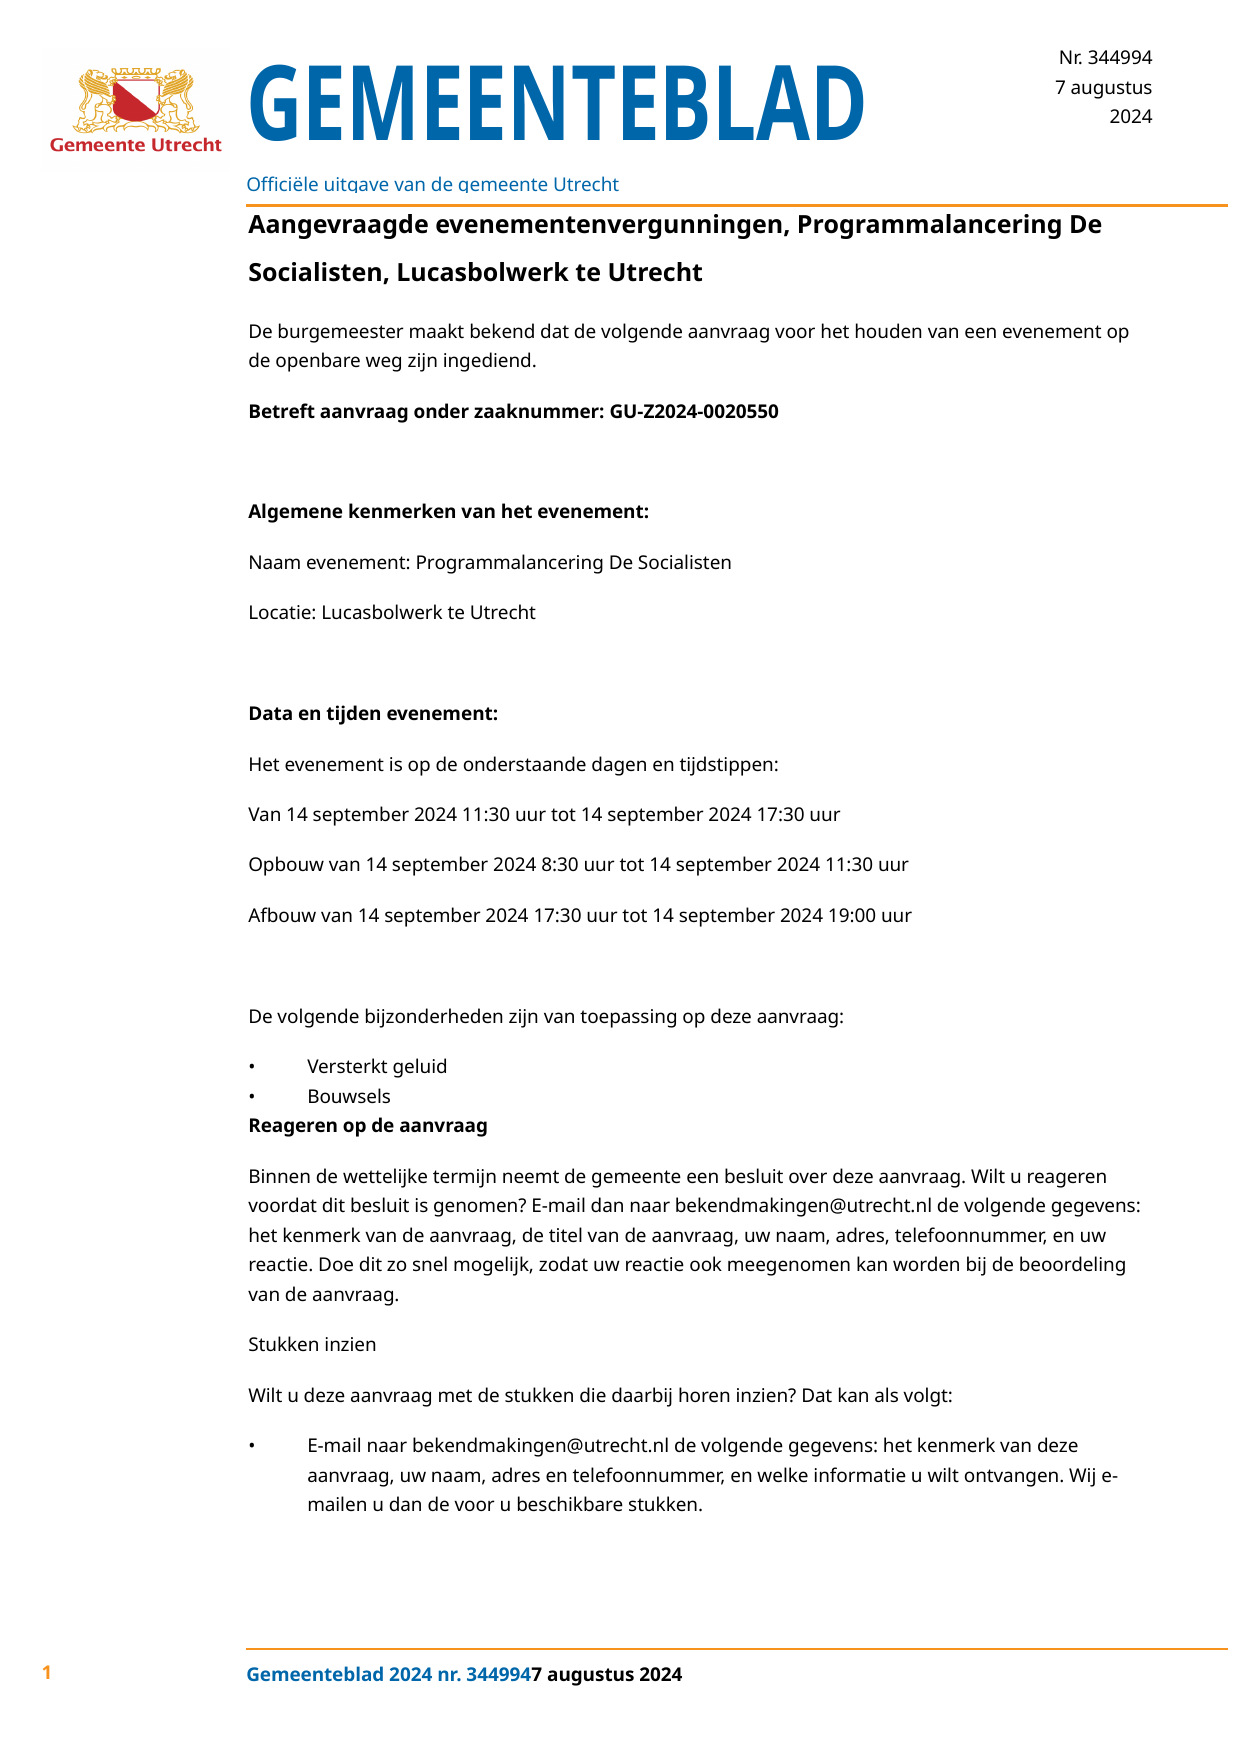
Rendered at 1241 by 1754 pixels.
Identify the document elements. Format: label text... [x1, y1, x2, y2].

picture [41, 47, 231, 172]
text Data en tijden evenement: [248, 700, 1152, 726]
text De burgemeester maakt bekend dat de volgende aanvraag voor het houden van een evenement op de openbare weg zijn ingediend. [248, 318, 1152, 373]
list E-mail naar bekendmakingen@utrecht.nl de volgende gegevens: het kenmerk van deze aanvraag, uw naam, adres en telefoonnummer, en welke informatie u wilt ontvangen. Wij e-mailen u dan de voor u beschikbare stukken. [248, 1432, 1152, 1517]
text Stukken inzien [248, 1332, 1152, 1357]
text Betreft aanvraag onder zaaknummer: GU-Z2024-0020550 [248, 398, 1152, 424]
text Naam evenement: Programmalancering De Socialisten [248, 549, 1152, 575]
text De volgende bijzonderheden zijn van toepassing op deze aanvraag: [248, 1003, 1152, 1029]
text Reageren op de aanvraag [248, 1112, 1152, 1138]
text Algemene kenmerken van het evenement: [248, 499, 1152, 524]
text Opbouw van 14 september 2024 8:30 uur tot 14 september 2024 11:30 uur [248, 852, 1152, 877]
text Van 14 september 2024 11:30 uur tot 14 september 2024 17:30 uur [248, 801, 1152, 827]
text Wilt u deze aanvraag met de stukken die daarbij horen inzien? Dat kan als volgt: [248, 1382, 1152, 1408]
list Versterkt geluid [248, 1053, 1152, 1079]
list Bouwsels [248, 1083, 1152, 1109]
text Aangevraagde evenementenvergunningen, Programmalancering De Socialisten, Lucasbolwerk te Utrecht [248, 207, 1152, 288]
text Het evenement is op de onderstaande dagen en tijdstippen: [248, 751, 1152, 777]
text Binnen de wettelijke termijn neemt de gemeente een besluit over deze aanvraag. Wilt u reageren voordat dit besluit is genomen? E-mail dan naar bekendmakingen@utrecht.nl de volgende gegevens: het kenmerk van de aanvraag, de titel van de aanvraag, uw naam, adres, telefoonnummer, en uw reactie. Doe dit zo snel mogelijk, zodat uw reactie ook meegenomen kan worden bij de beoordeling van de aanvraag. [248, 1163, 1152, 1307]
text Locatie: Lucasbolwerk te Utrecht [248, 599, 1152, 625]
text Afbouw van 14 september 2024 17:30 uur tot 14 september 2024 19:00 uur [248, 902, 1152, 928]
